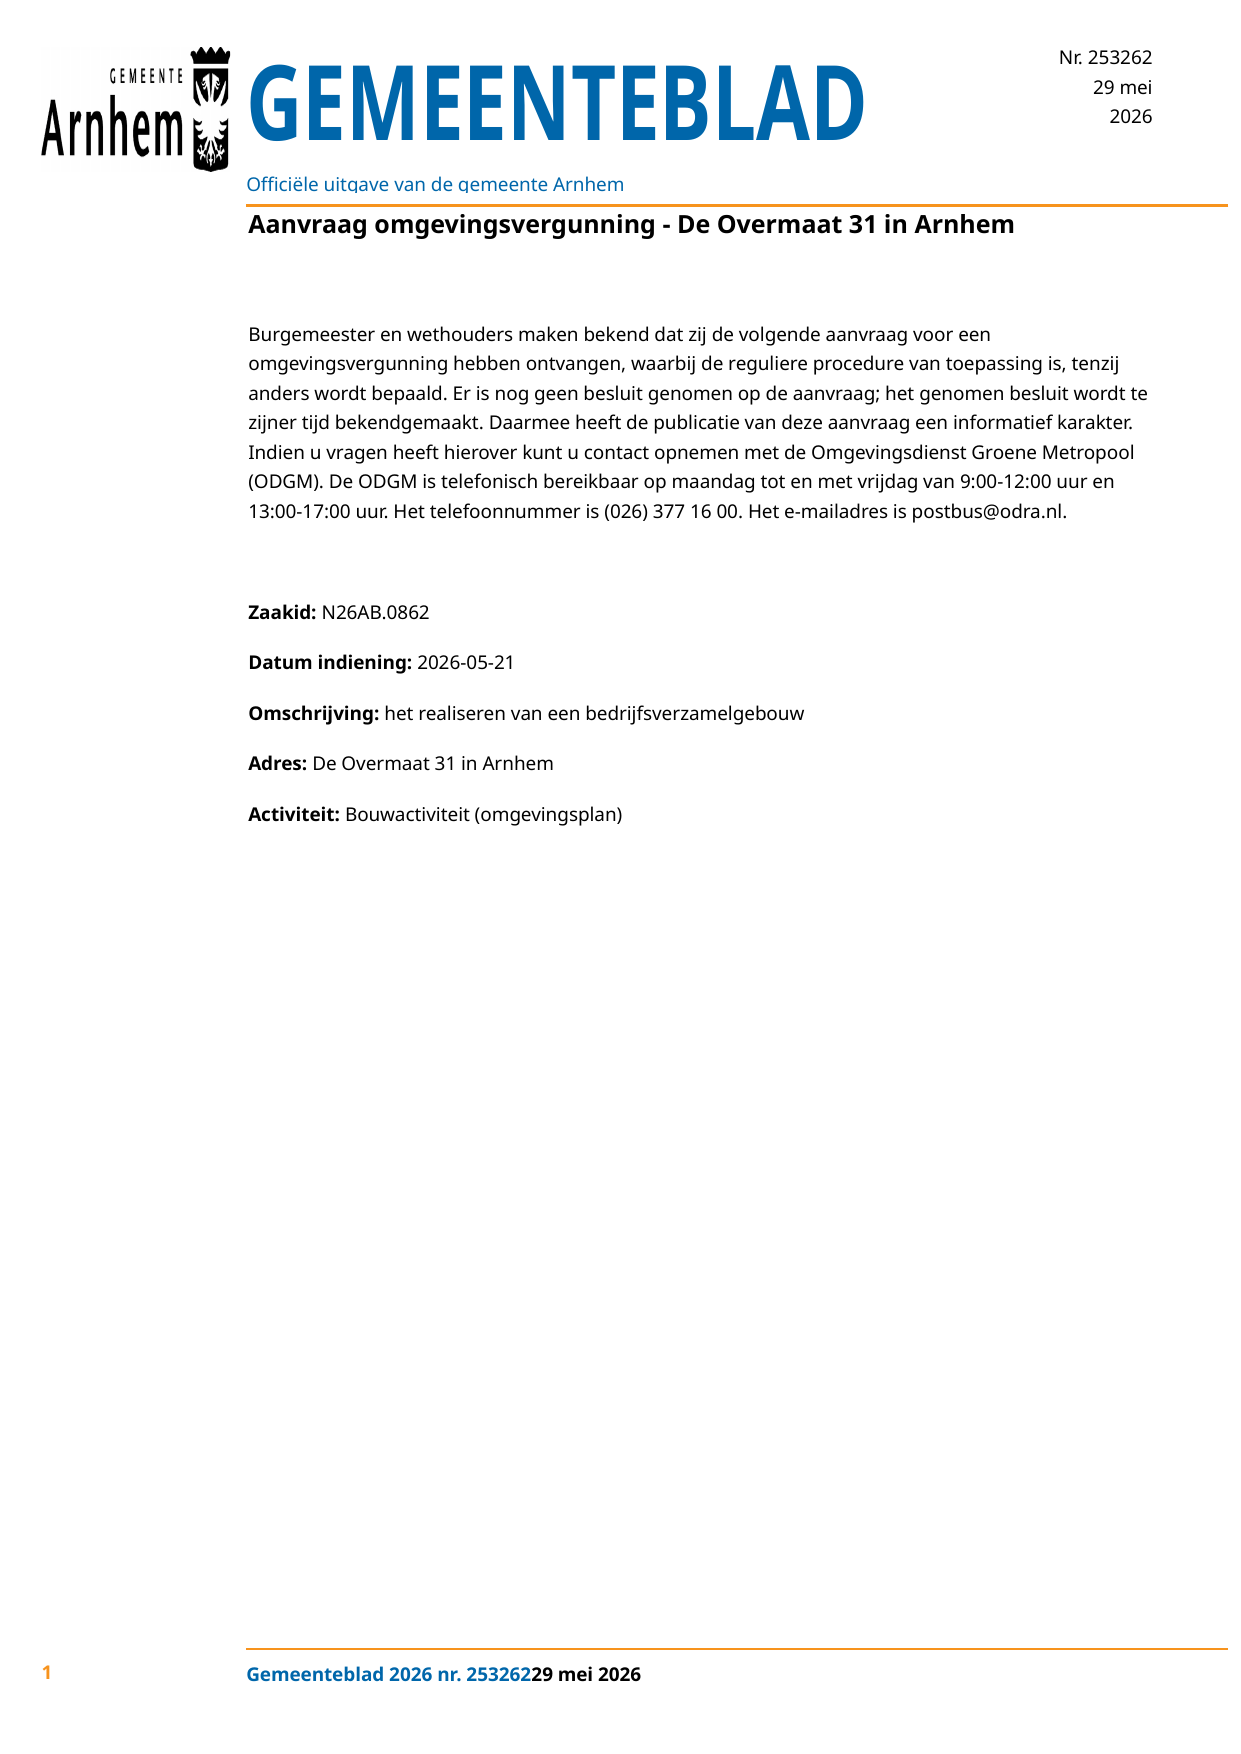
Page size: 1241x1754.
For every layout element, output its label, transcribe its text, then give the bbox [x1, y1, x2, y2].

text Omschrijving: het realiseren van een bedrijfsverzamelgebouw [248, 700, 1152, 726]
text Datum indiening: 2026-05-21 [248, 649, 1152, 675]
text Adres: De Overmaat 31 in Arnhem [248, 750, 1152, 776]
text Burgemeester en wethouders maken bekend dat zij de volgende aanvraag voor een omgevingsvergunning hebben ontvangen, waarbij de reguliere procedure van toepassing is, tenzij anders wordt bepaald. Er is nog geen besluit genomen op de aanvraag; het genomen besluit wordt te zijner tijd bekendgemaakt. Daarmee heeft de publicatie van deze aanvraag een informatief karakter. Indien u vragen heeft hierover kunt u contact opnemen met de Omgevingsdienst Groene Metropool (ODGM). De ODGM is telefonisch bereikbaar op maandag tot en met vrijdag van 9:00-12:00 uur en 13:00-17:00 uur. Het telefoonnummer is (026) 377 16 00. Het e-mailadres is postbus@odra.nl. [248, 321, 1152, 524]
text Aanvraag omgevingsvergunning - De Overmaat 31 in Arnhem [248, 207, 1152, 241]
text Zaakid: N26AB.0862 [248, 599, 1152, 625]
picture [41, 47, 231, 172]
text Activiteit: Bouwactiviteit (omgevingsplan) [248, 801, 1152, 826]
